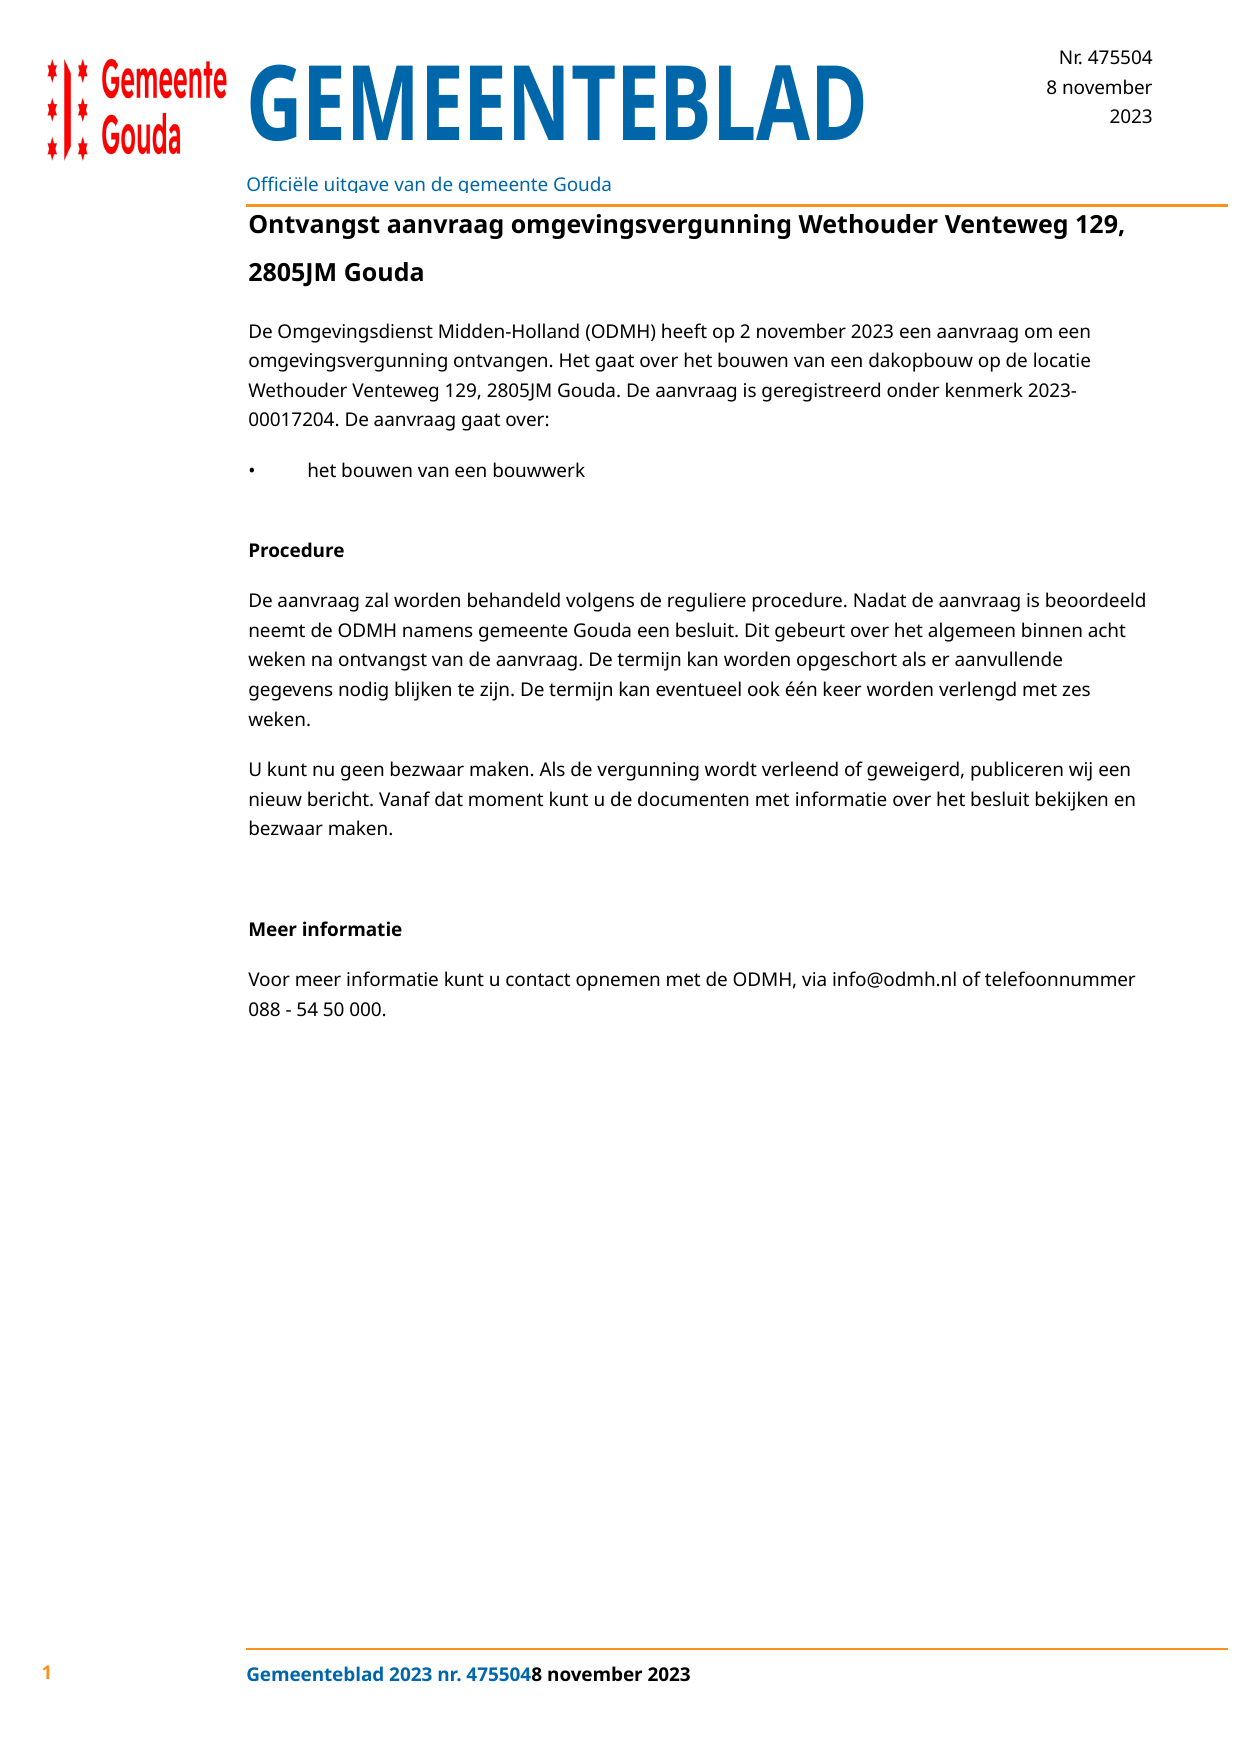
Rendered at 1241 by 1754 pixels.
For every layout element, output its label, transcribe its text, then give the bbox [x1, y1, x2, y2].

text Meer informatie [248, 916, 1152, 942]
list het bouwen van een bouwwerk [248, 457, 1152, 483]
picture [41, 47, 231, 172]
text U kunt nu geen bezwaar maken. Als de vergunning wordt verleend of geweigerd, publiceren wij een nieuw bericht. Vanaf dat moment kunt u de documenten met informatie over het besluit bekijken en bezwaar maken. [248, 756, 1152, 841]
text De Omgevingsdienst Midden-Holland (ODMH) heeft op 2 november 2023 een aanvraag om een omgevingsvergunning ontvangen. Het gaat over het bouwen van een dakopbouw op de locatie Wethouder Venteweg 129, 2805JM Gouda. De aanvraag is geregistreerd onder kenmerk 2023-00017204. De aanvraag gaat over: [248, 318, 1152, 432]
text De aanvraag zal worden behandeld volgens de reguliere procedure. Nadat de aanvraag is beoordeeld neemt de ODMH namens gemeente Gouda een besluit. Dit gebeurt over het algemeen binnen acht weken na ontvangst van de aanvraag. De termijn kan worden opgeschort als er aanvullende gegevens nodig blijken te zijn. De termijn kan eventueel ook één keer worden verlengd met zes weken. [248, 587, 1152, 732]
text Ontvangst aanvraag omgevingsvergunning Wethouder Venteweg 129, 2805JM Gouda [248, 207, 1152, 288]
text Voor meer informatie kunt u contact opnemen met de ODMH, via info@odmh.nl of telefoonnummer 088 - 54 50 000. [248, 967, 1152, 1022]
text Procedure [248, 537, 1152, 563]
